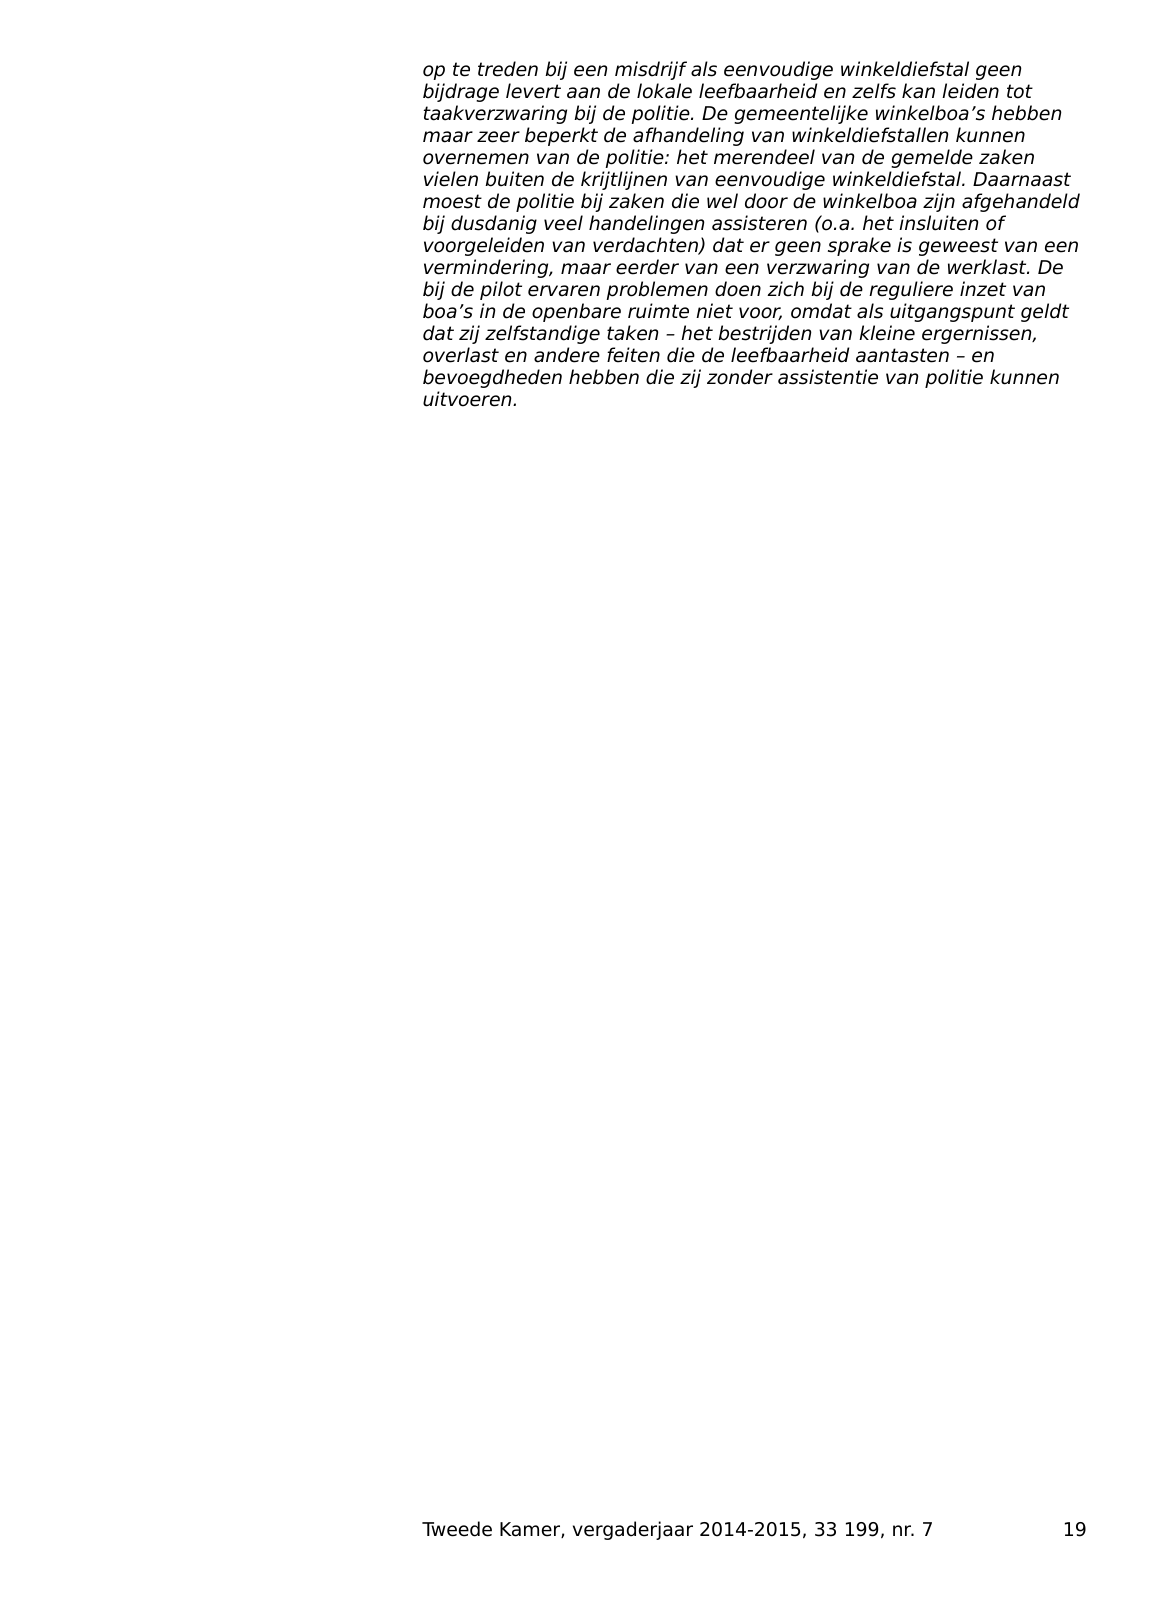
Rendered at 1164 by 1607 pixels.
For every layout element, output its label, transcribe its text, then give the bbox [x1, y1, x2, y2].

text op te treden bij een misdrijf als eenvoudige winkeldiefstal geen bijdrage levert aan de lokale leefbaarheid en zelfs kan leiden tot taakverzwaring bij de politie. De gemeentelijke winkelboa’s hebben maar zeer beperkt de afhandeling van winkeldiefstallen kunnen overnemen van de politie: het merendeel van de gemelde zaken vielen buiten de krijtlijnen van eenvoudige winkeldiefstal. Daarnaast moest de politie bij zaken die wel door de winkelboa zijn afgehandeld bij dusdanig veel handelingen assisteren (o.a. het insluiten of voorgeleiden van verdachten) dat er geen sprake is geweest van een vermindering, maar eerder van een verzwaring van de werklast. De bij de pilot ervaren problemen doen zich bij de reguliere inzet van boa’s in de openbare ruimte niet voor, omdat als uitgangspunt geldt dat zij zelfstandige taken – het bestrijden van kleine ergernissen, overlast en andere feiten die de leefbaarheid aantasten – en bevoegdheden hebben die zij zonder assistentie van politie kunnen uitvoeren. [422, 59, 1087, 411]
